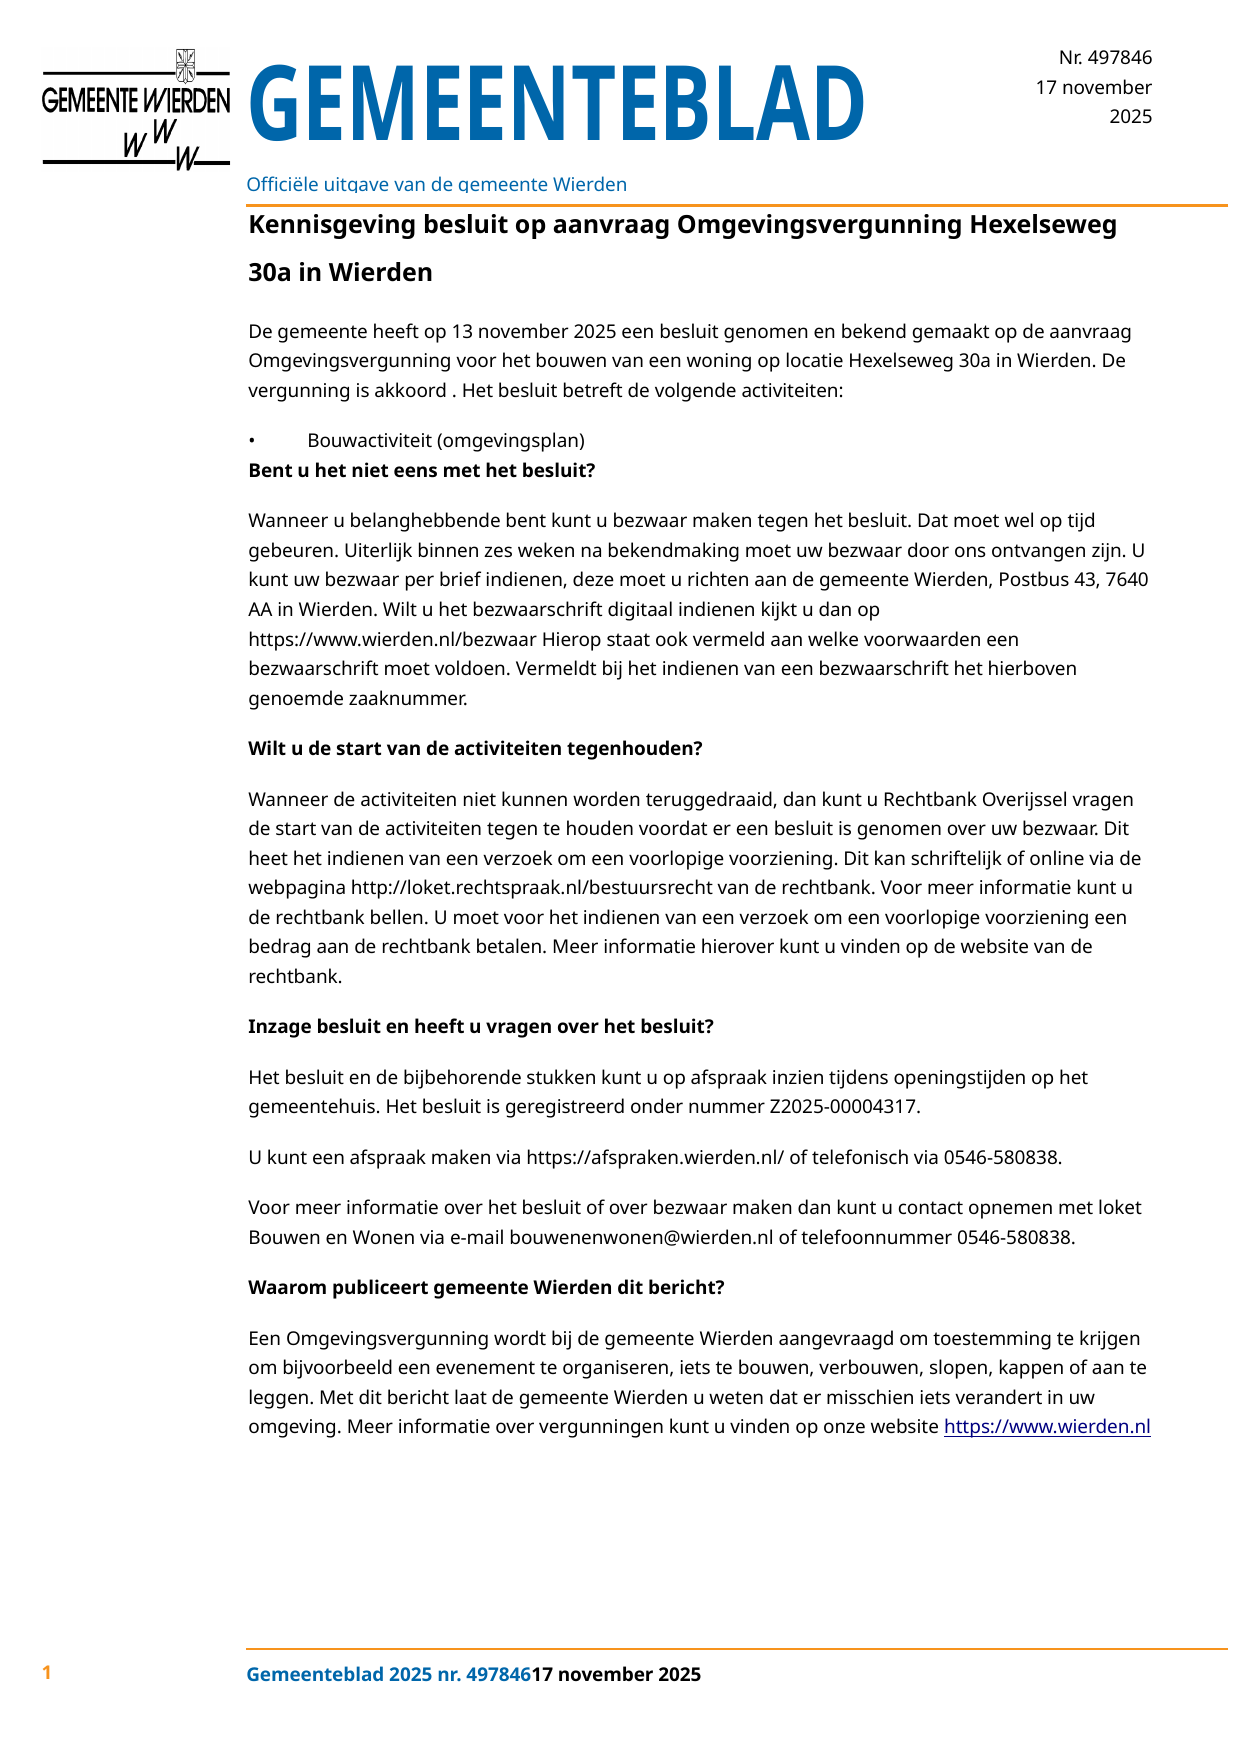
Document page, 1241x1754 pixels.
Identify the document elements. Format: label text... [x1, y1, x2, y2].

text Wilt u de start van de activiteiten tegenhouden? [248, 735, 1152, 761]
text Inzage besluit en heeft u vragen over het besluit? [248, 1014, 1152, 1039]
text U kunt een afspraak maken via https://afspraken.wierden.nl/ of telefonisch via 0546-580838. [248, 1144, 1152, 1170]
text Voor meer informatie over het besluit of over bezwaar maken dan kunt u contact opnemen met loket Bouwen en Wonen via e-mail bouwenenwonen@wierden.nl of telefoonnummer 0546-580838. [248, 1194, 1152, 1250]
text Wanneer u belanghebbende bent kunt u bezwaar maken tegen het besluit. Dat moet wel op tijd gebeuren. Uiterlijk binnen zes weken na bekendmaking moet uw bezwaar door ons ontvangen zijn. U kunt uw bezwaar per brief indienen, deze moet u richten aan de gemeente Wierden, Postbus 43, 7640 AA in Wierden. Wilt u het bezwaarschrift digitaal indienen kijkt u dan op https://www.wierden.nl/bezwaar Hierop staat ook vermeld aan welke voorwaarden een bezwaarschrift moet voldoen. Vermeldt bij het indienen van een bezwaarschrift het hierboven genoemde zaaknummer. [248, 507, 1152, 711]
text Wanneer de activiteiten niet kunnen worden teruggedraaid, dan kunt u Rechtbank Overijssel vragen de start van de activiteiten tegen te houden voordat er een besluit is genomen over uw bezwaar. Dit heet het indienen van een verzoek om een voorlopige voorziening. Dit kan schriftelijk of online via de webpagina http://loket.rechtspraak.nl/bestuursrecht van de rechtbank. Voor meer informatie kunt u de rechtbank bellen. U moet voor het indienen van een verzoek om een voorlopige voorziening een bedrag aan de rechtbank betalen. Meer informatie hierover kunt u vinden op de website van de rechtbank. [248, 786, 1152, 989]
picture [41, 47, 231, 172]
text Het besluit en de bijbehorende stukken kunt u op afspraak inzien tijdens openingstijden op het gemeentehuis. Het besluit is geregistreerd onder nummer Z2025-00004317. [248, 1064, 1152, 1119]
list Bouwactiviteit (omgevingsplan) [248, 427, 1152, 453]
text Bent u het niet eens met het besluit? [248, 457, 1152, 483]
text Kennisgeving besluit op aanvraag Omgevingsvergunning Hexelseweg 30a in Wierden [248, 207, 1152, 288]
text Een Omgevingsvergunning wordt bij de gemeente Wierden aangevraagd om toestemming te krijgen om bijvoorbeeld een evenement te organiseren, iets te bouwen, verbouwen, slopen, kappen of aan te leggen. Met dit bericht laat de gemeente Wierden u weten dat er misschien iets verandert in uw omgeving. Meer informatie over vergunningen kunt u vinden op onze website https://www.wierden.nl [248, 1325, 1152, 1439]
text De gemeente heeft op 13 november 2025 een besluit genomen en bekend gemaakt op de aanvraag Omgevingsvergunning voor het bouwen van een woning op locatie Hexelseweg 30a in Wierden. De vergunning is akkoord . Het besluit betreft de volgende activiteiten: [248, 318, 1152, 403]
text Waarom publiceert gemeente Wierden dit bericht? [248, 1274, 1152, 1300]
